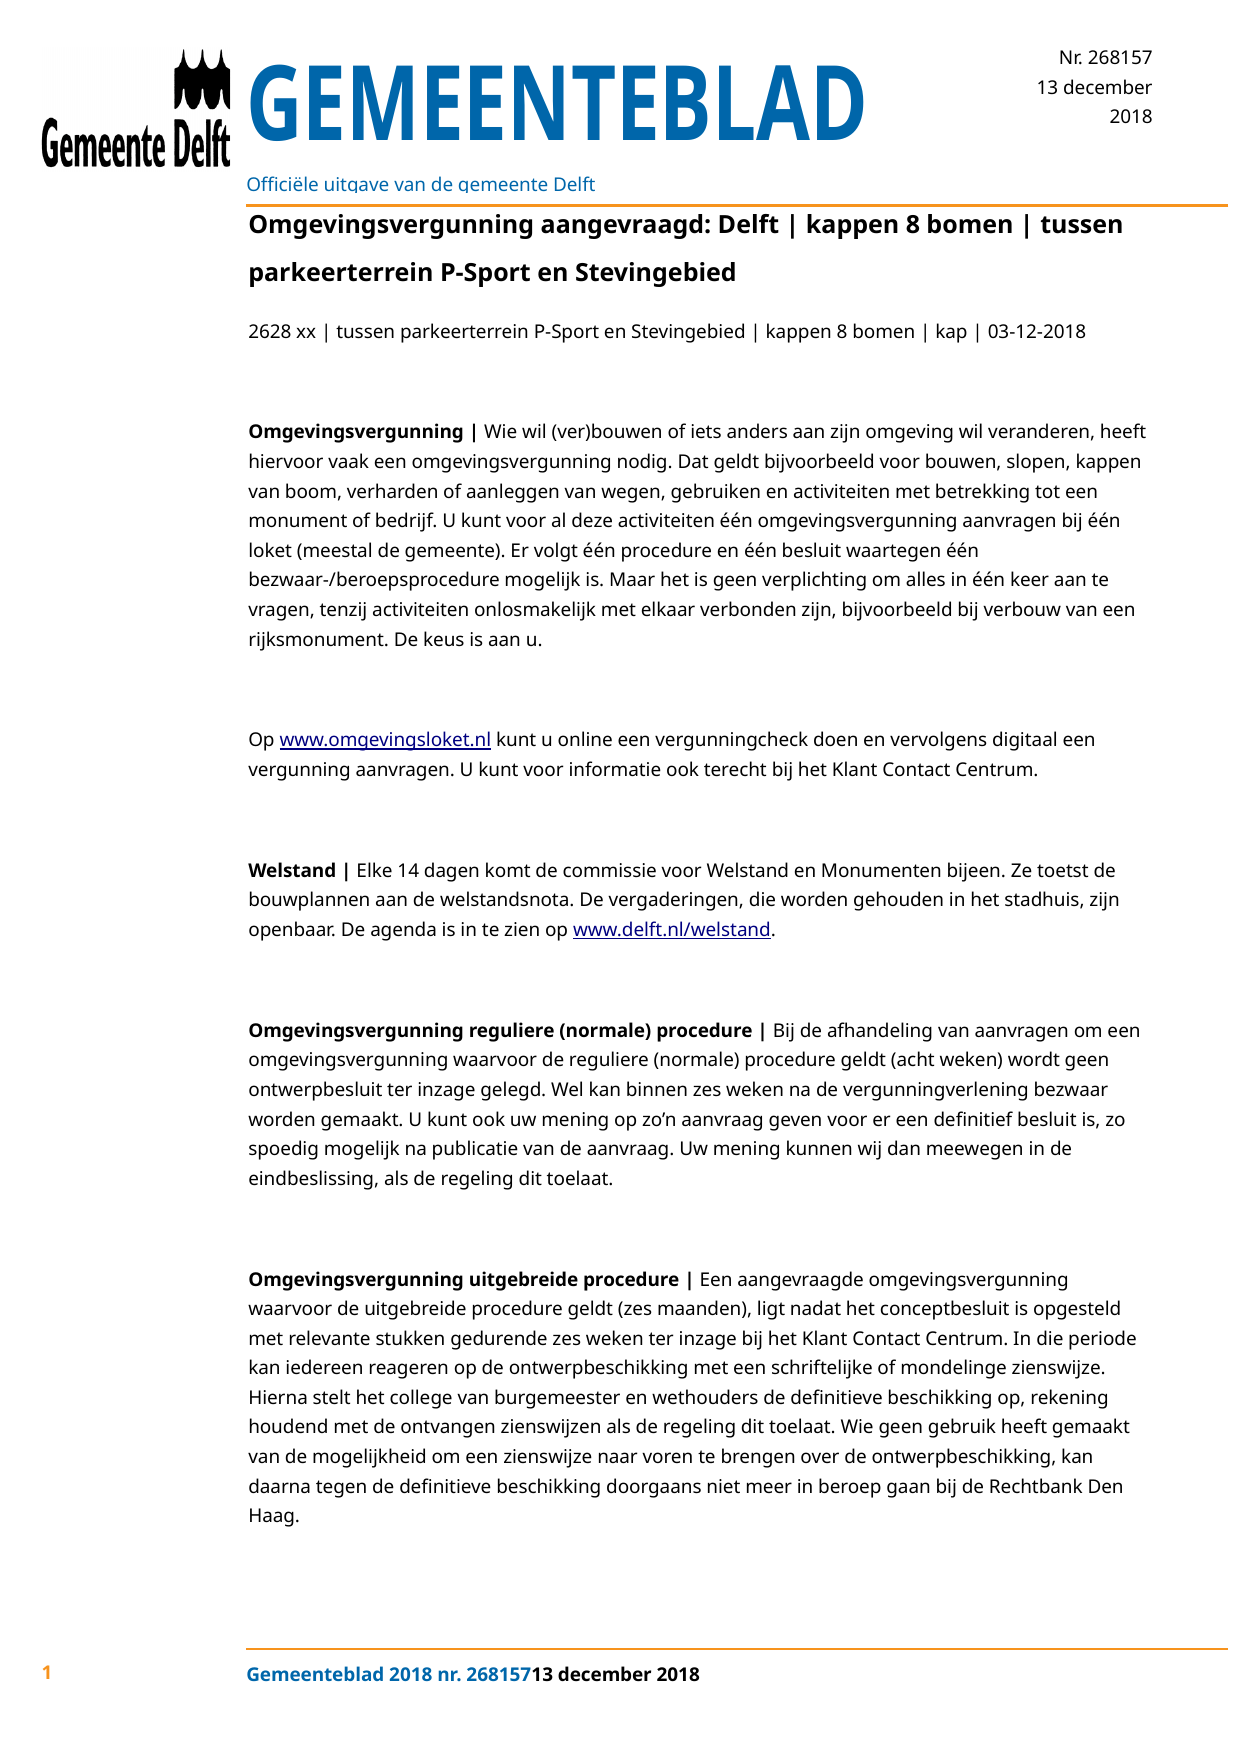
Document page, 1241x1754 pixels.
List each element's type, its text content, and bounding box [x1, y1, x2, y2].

picture [41, 47, 231, 172]
text Omgevingsvergunning aangevraagd: Delft | kappen 8 bomen | tussen parkeerterrein P-Sport en Stevingebied [248, 207, 1152, 288]
text Omgevingsvergunning | Wie wil (ver)bouwen of iets anders aan zijn omgeving wil veranderen, heeft hiervoor vaak een omgevingsvergunning nodig. Dat geldt bijvoorbeeld voor bouwen, slopen, kappen van boom, verharden of aanleggen van wegen, gebruiken en activiteiten met betrekking tot een monument of bedrijf. U kunt voor al deze activiteiten één omgevingsvergunning aanvragen bij één loket (meestal de gemeente). Er volgt één procedure en één besluit waartegen één bezwaar-/beroepsprocedure mogelijk is. Maar het is geen verplichting om alles in één keer aan te vragen, tenzij activiteiten onlosmakelijk met elkaar verbonden zijn, bijvoorbeeld bij verbouw van een rijksmonument. De keus is aan u. [248, 419, 1152, 652]
text Op www.omgevingsloket.nl kunt u online een vergunningcheck doen en vervolgens digitaal een vergunning aanvragen. U kunt voor informatie ook terecht bij het Klant Contact Centrum. [248, 727, 1152, 782]
text Omgevingsvergunning reguliere (normale) procedure | Bij de afhandeling van aanvragen om een omgevingsvergunning waarvoor de reguliere (normale) procedure geldt (acht weken) wordt geen ontwerpbesluit ter inzage gelegd. Wel kan binnen zes weken na de vergunningverlening bezwaar worden gemaakt. U kunt ook uw mening op zo’n aanvraag geven voor er een definitief besluit is, zo spoedig mogelijk na publicatie van de aanvraag. Uw mening kunnen wij dan meewegen in de eindbeslissing, als de regeling dit toelaat. [248, 1017, 1152, 1191]
text 2628 xx | tussen parkeerterrein P-Sport en Stevingebied | kappen 8 bomen | kap | 03-12-2018 [248, 318, 1152, 344]
text Omgevingsvergunning uitgebreide procedure | Een aangevraagde omgevingsvergunning waarvoor de uitgebreide procedure geldt (zes maanden), ligt nadat het conceptbesluit is opgesteld met relevante stukken gedurende zes weken ter inzage bij het Klant Contact Centrum. In die periode kan iedereen reageren op de ontwerpbeschikking met een schriftelijke of mondelinge zienswijze. Hierna stelt het college van burgemeester en wethouders de definitieve beschikking op, rekening houdend met de ontvangen zienswijzen als de regeling dit toelaat. Wie geen gebruik heeft gemaakt van de mogelijkheid om een zienswijze naar voren te brengen over de ontwerpbeschikking, kan daarna tegen de definitieve beschikking doorgaans niet meer in beroep gaan bij de Rechtbank Den Haag. [248, 1266, 1152, 1528]
text Welstand | Elke 14 dagen komt de commissie voor Welstand en Monumenten bijeen. Ze toetst de bouwplannen aan de welstandsnota. De vergaderingen, die worden gehouden in het stadhuis, zijn openbaar. De agenda is in te zien op www.delft.nl/welstand. [248, 857, 1152, 942]
